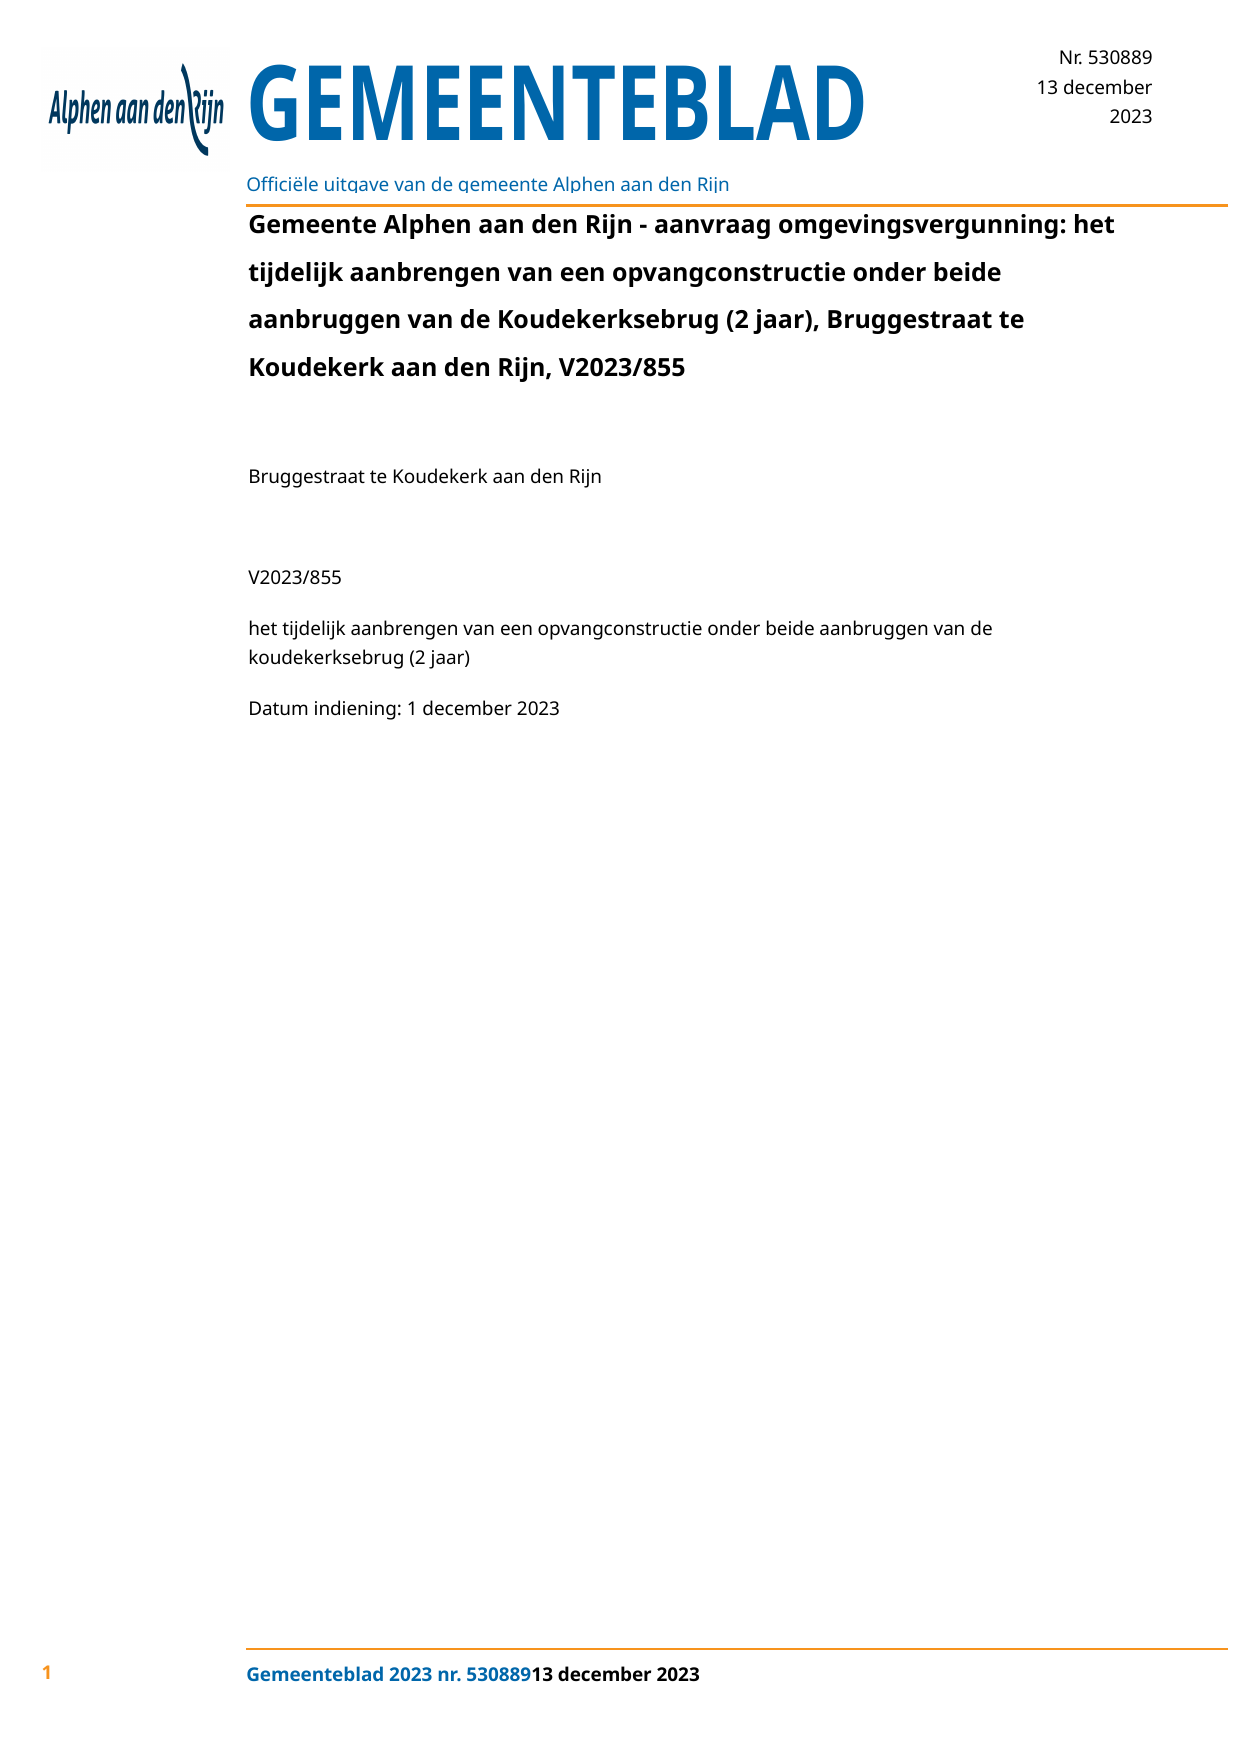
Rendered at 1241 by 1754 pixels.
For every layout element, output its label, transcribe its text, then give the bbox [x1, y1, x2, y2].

picture [41, 47, 231, 172]
text Datum indiening: 1 december 2023 [248, 695, 1152, 721]
text V2023/855 [248, 564, 1152, 590]
text het tijdelijk aanbrengen van een opvangconstructie onder beide aanbruggen van de koudekerksebrug (2 jaar) [248, 615, 1152, 670]
text Bruggestraat te Koudekerk aan den Rijn [248, 463, 1152, 489]
text Gemeente Alphen aan den Rijn - aanvraag omgevingsvergunning: het tijdelijk aanbrengen van een opvangconstructie onder beide aanbruggen van de Koudekerksebrug (2 jaar), Bruggestraat te Koudekerk aan den Rijn, V2023/855 [248, 207, 1152, 384]
